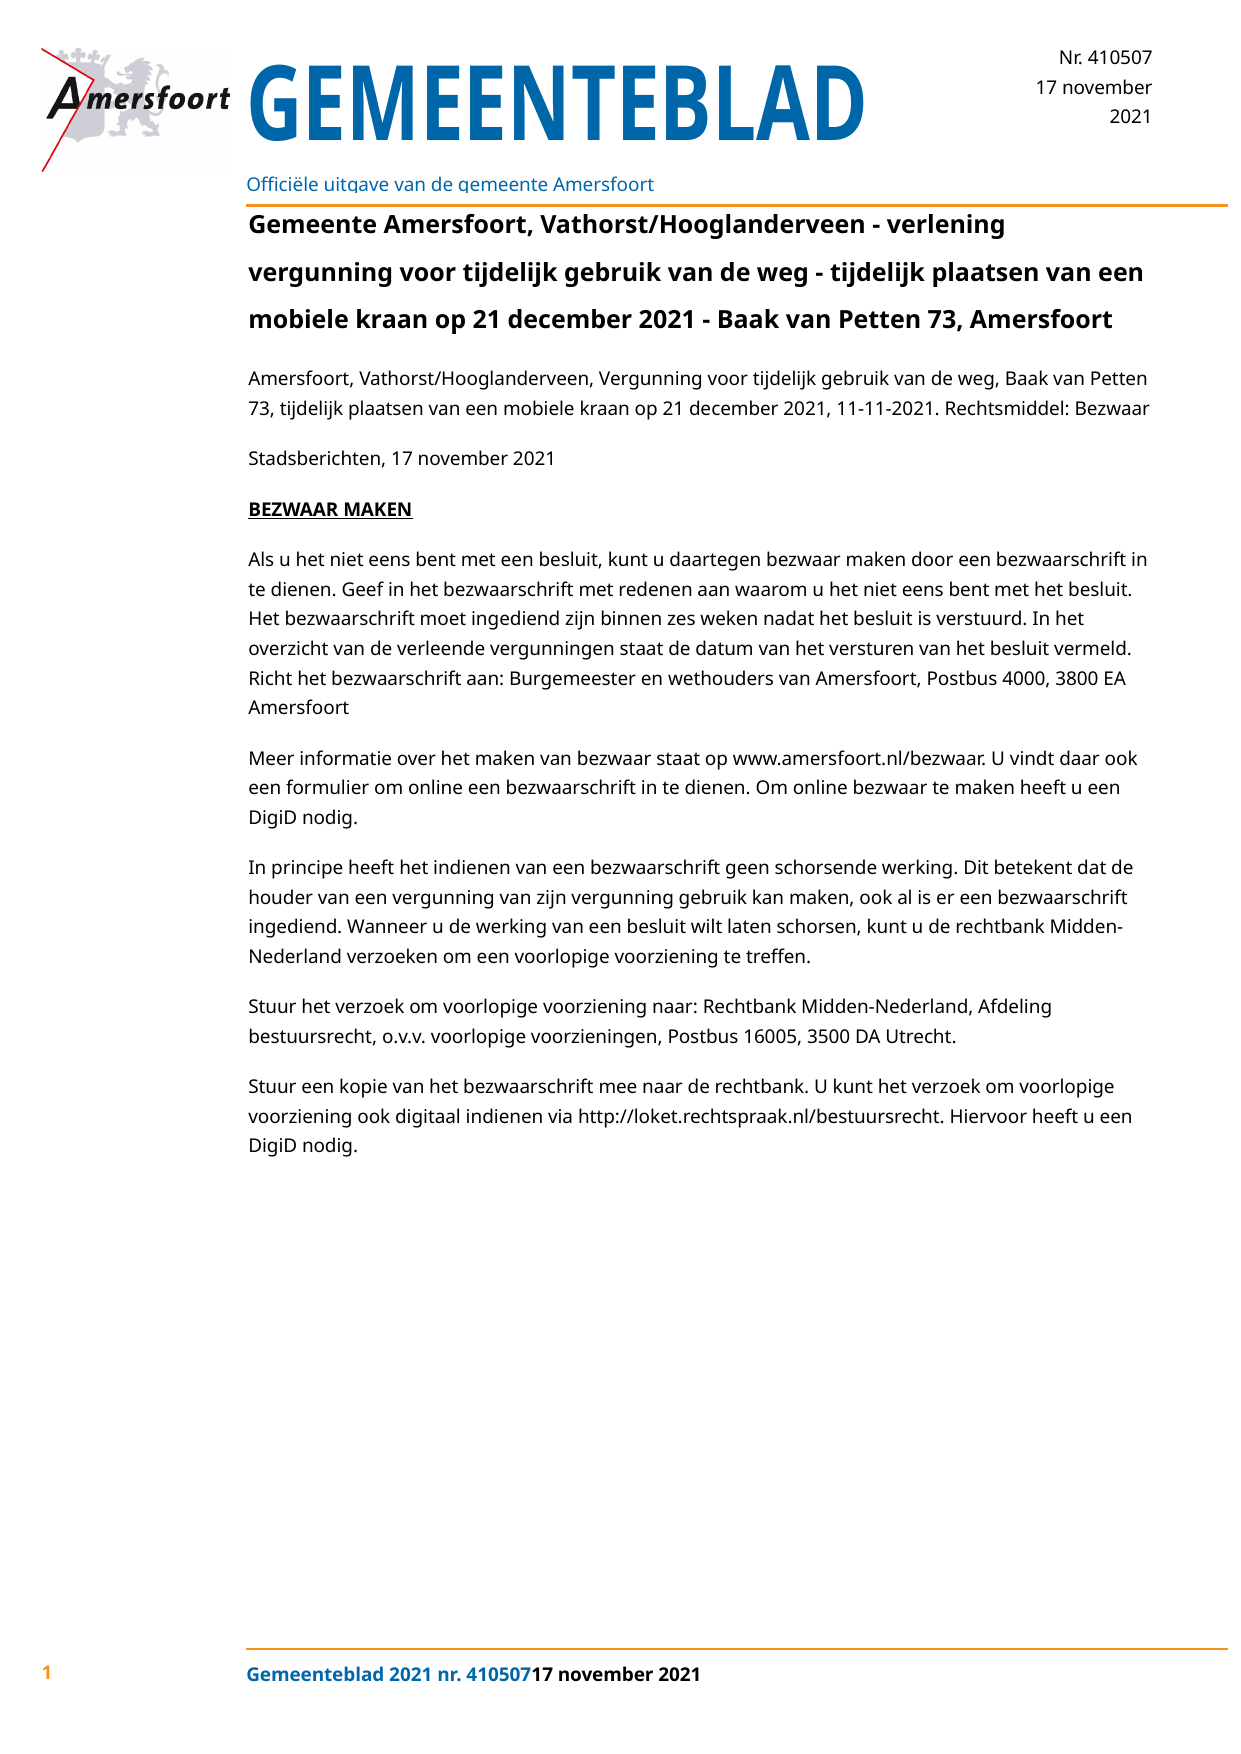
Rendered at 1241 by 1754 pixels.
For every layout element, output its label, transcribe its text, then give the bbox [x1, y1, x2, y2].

text Meer informatie over het maken van bezwaar staat op www.amersfoort.nl/bezwaar. U vindt daar ook een formulier om online een bezwaarschrift in te dienen. Om online bezwaar te maken heeft u een DigiD nodig. [248, 745, 1152, 829]
picture [41, 47, 231, 172]
text In principe heeft het indienen van een bezwaarschrift geen schorsende werking. Dit betekent dat de houder van een vergunning van zijn vergunning gebruik kan maken, ook al is er een bezwaarschrift ingediend. Wanneer u de werking van een besluit wilt laten schorsen, kunt u de rechtbank Midden-Nederland verzoeken om een voorlopige voorziening te treffen. [248, 854, 1152, 969]
text Amersfoort, Vathorst/Hooglanderveen, Vergunning voor tijdelijk gebruik van de weg, Baak van Petten 73, tijdelijk plaatsen van een mobiele kraan op 21 december 2021, 11-11-2021. Rechtsmiddel: Bezwaar [248, 366, 1152, 421]
text Stuur het verzoek om voorlopige voorziening naar: Rechtbank Midden-Nederland, Afdeling bestuursrecht, o.v.v. voorlopige voorzieningen, Postbus 16005, 3500 DA Utrecht. [248, 993, 1152, 1049]
text Als u het niet eens bent met een besluit, kunt u daartegen bezwaar maken door een bezwaarschrift in te dienen. Geef in het bezwaarschrift met redenen aan waarom u het niet eens bent met het besluit. Het bezwaarschrift moet ingediend zijn binnen zes weken nadat het besluit is verstuurd. In het overzicht van de verleende vergunningen staat de datum van het versturen van het besluit vermeld. Richt het bezwaarschrift aan: Burgemeester en wethouders van Amersfoort, Postbus 4000, 3800 EA Amersfoort [248, 546, 1152, 720]
text Gemeente Amersfoort, Vathorst/Hooglanderveen - verlening vergunning voor tijdelijk gebruik van de weg - tijdelijk plaatsen van een mobiele kraan op 21 december 2021 - Baak van Petten 73, Amersfoort [248, 207, 1152, 336]
text Stuur een kopie van het bezwaarschrift mee naar de rechtbank. U kunt het verzoek om voorlopige voorziening ook digitaal indienen via http://loket.rechtspraak.nl/bestuursrecht. Hiervoor heeft u een DigiD nodig. [248, 1073, 1152, 1158]
text BEZWAAR MAKEN [248, 496, 1152, 522]
text Stadsberichten, 17 november 2021 [248, 446, 1152, 471]
